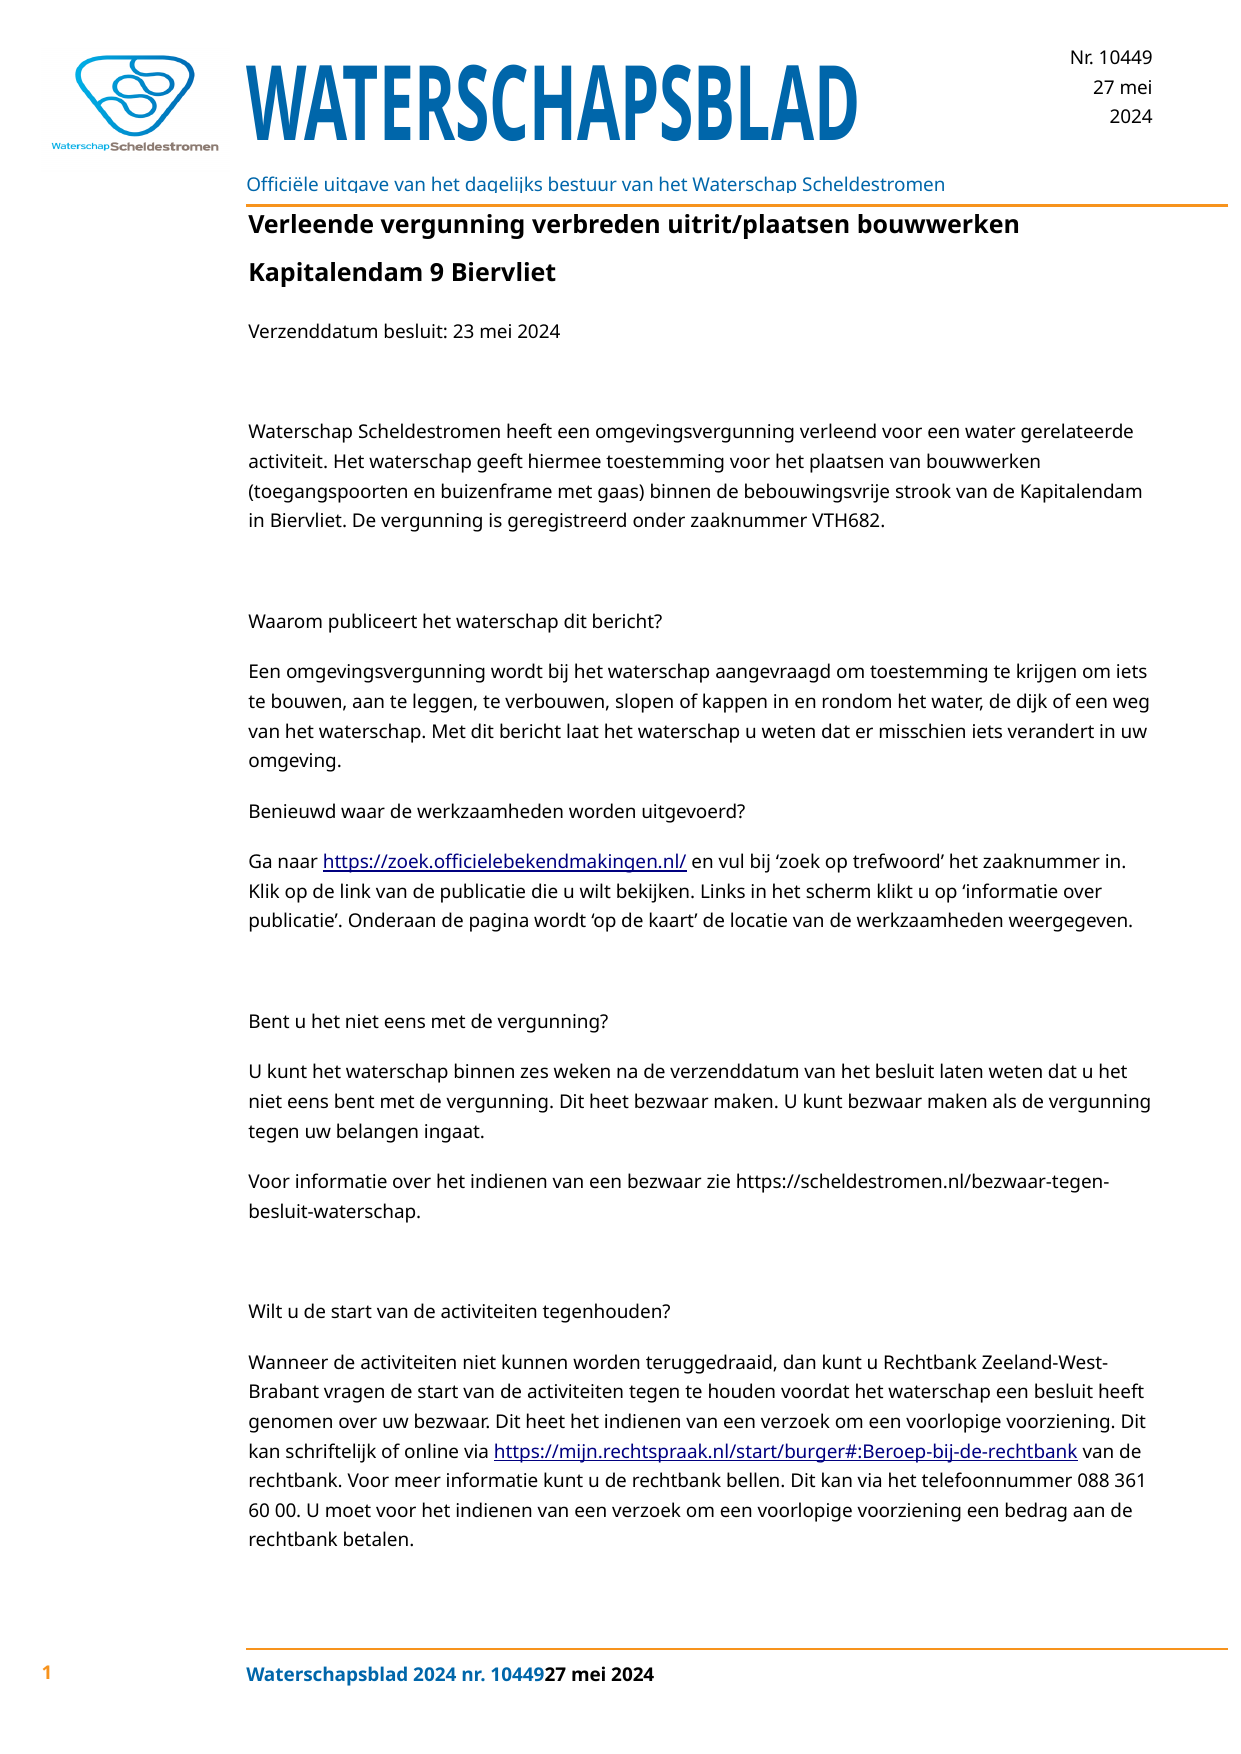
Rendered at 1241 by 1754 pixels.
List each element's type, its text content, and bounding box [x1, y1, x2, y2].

text Ga naar https://zoek.officielebekendmakingen.nl/ en vul bij ‘zoek op trefwoord’ het zaaknummer in. Klik op de link van de publicatie die u wilt bekijken. Links in het scherm klikt u op ‘informatie over publicatie’. Onderaan de pagina wordt ‘op de kaart’ de locatie van de werkzaamheden weergegeven. [248, 848, 1152, 933]
text Voor informatie over het indienen van een bezwaar zie https://scheldestromen.nl/bezwaar-tegen-besluit-waterschap. [248, 1168, 1152, 1224]
picture [41, 47, 231, 172]
text Waarom publiceert het waterschap dit bericht? [248, 608, 1152, 634]
text Een omgevingsvergunning wordt bij het waterschap aangevraagd om toestemming te krijgen om iets te bouwen, aan te leggen, te verbouwen, slopen of kappen in en rondom het water, de dijk of een weg van het waterschap. Met dit bericht laat het waterschap u weten dat er misschien iets verandert in uw omgeving. [248, 659, 1152, 773]
text U kunt het waterschap binnen zes weken na de verzenddatum van het besluit laten weten dat u het niet eens bent met de vergunning. Dit heet bezwaar maken. U kunt bezwaar maken als de vergunning tegen uw belangen ingaat. [248, 1059, 1152, 1144]
text Verzenddatum besluit: 23 mei 2024 [248, 318, 1152, 344]
text Wilt u de start van de activiteiten tegenhouden? [248, 1299, 1152, 1324]
text Waterschap Scheldestromen heeft een omgevingsvergunning verleend voor een water gerelateerde activiteit. Het waterschap geeft hiermee toestemming voor het plaatsen van bouwwerken (toegangspoorten en buizenframe met gaas) binnen de bebouwingsvrije strook van de Kapitalendam in Biervliet. De vergunning is geregistreerd onder zaaknummer VTH682. [248, 419, 1152, 533]
text Bent u het niet eens met de vergunning? [248, 1008, 1152, 1034]
text Verleende vergunning verbreden uitrit/plaatsen bouwwerken Kapitalendam 9 Biervliet [248, 207, 1152, 288]
text Wanneer de activiteiten niet kunnen worden teruggedraaid, dan kunt u Rechtbank Zeeland-West-Brabant vragen de start van de activiteiten tegen te houden voordat het waterschap een besluit heeft genomen over uw bezwaar. Dit heet het indienen van een verzoek om een voorlopige voorziening. Dit kan schriftelijk of online via https://mijn.rechtspraak.nl/start/burger#:Beroep-bij-de-rechtbank van de rechtbank. Voor meer informatie kunt u de rechtbank bellen. Dit kan via het telefoonnummer 088 361 60 00. U moet voor het indienen van een verzoek om een voorlopige voorziening een bedrag aan de rechtbank betalen. [248, 1349, 1152, 1552]
text Benieuwd waar de werkzaamheden worden uitgevoerd? [248, 798, 1152, 824]
